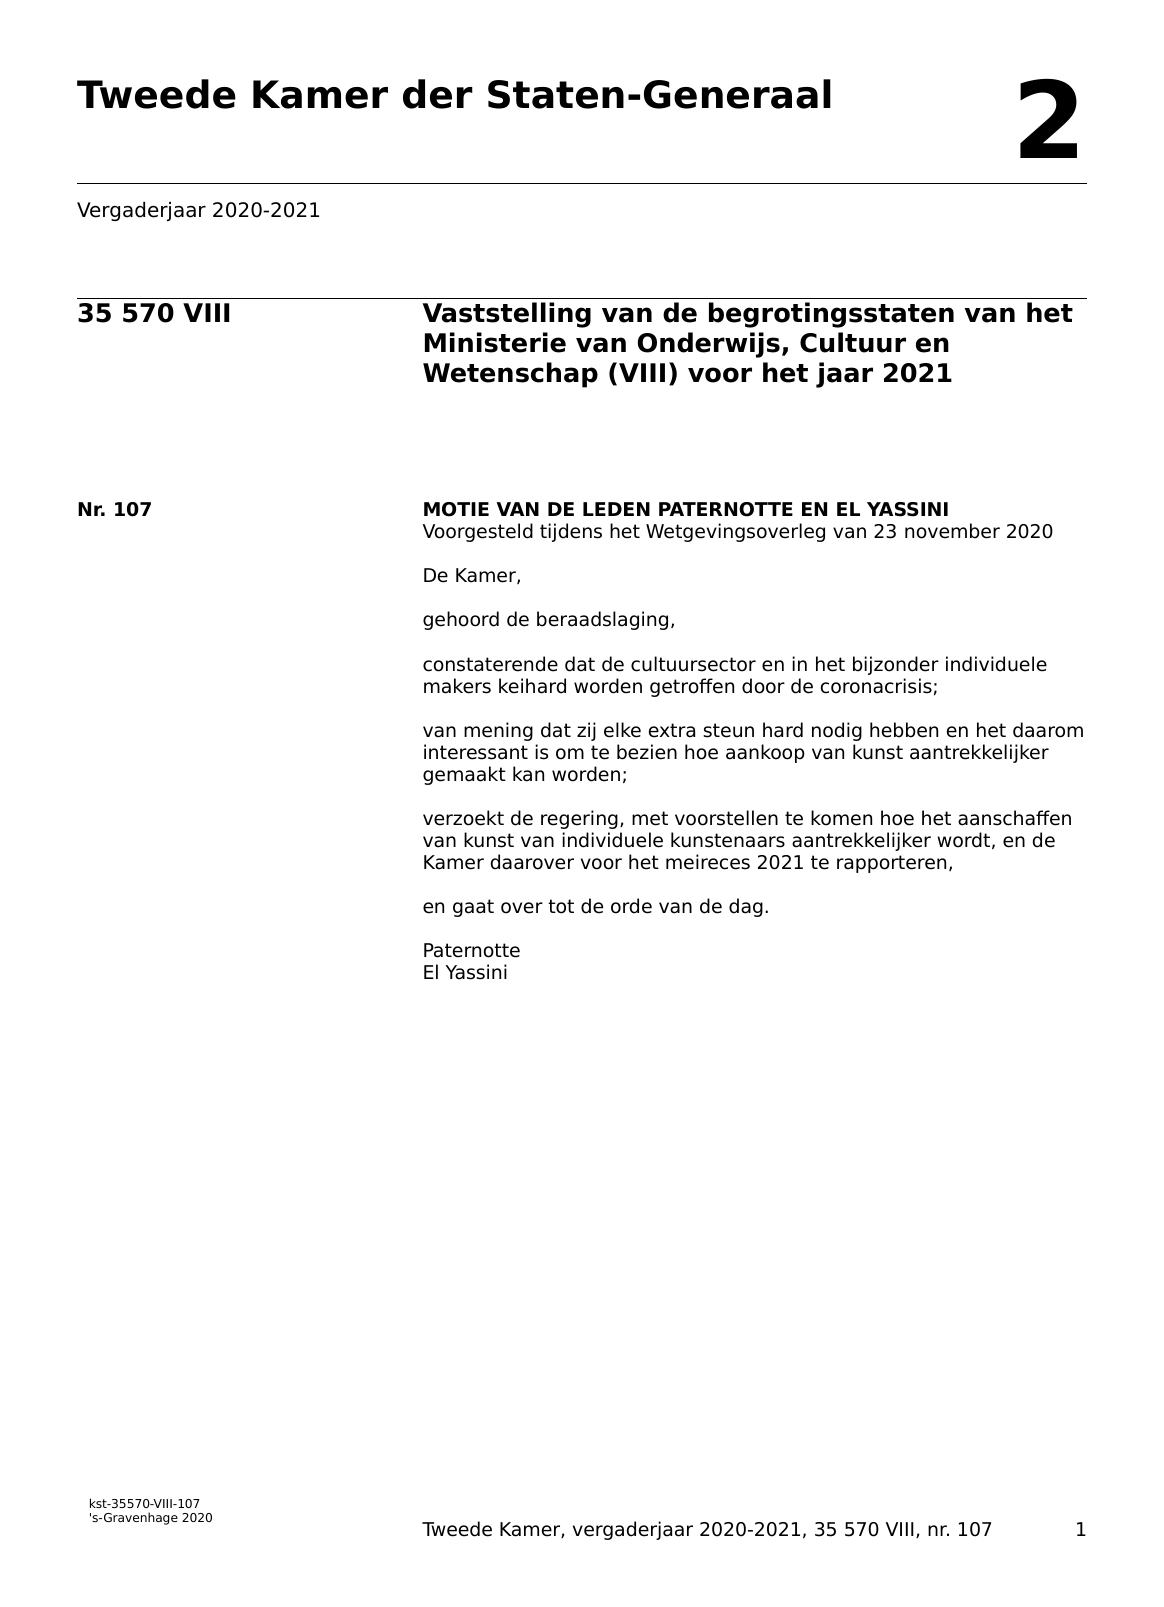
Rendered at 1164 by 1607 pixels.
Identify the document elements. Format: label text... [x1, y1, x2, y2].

text van mening dat zij elke extra steun hard nodig hebben en het daarom interessant is om te bezien hoe aankoop van kunst aantrekkelijker gemaakt kan worden; [422, 720, 1087, 786]
subtitle 35 570 VIII Vaststelling van de begrotingsstaten van het Ministerie van Onderwijs, Cultuur en Wetenschap (VIII) voor het jaar 2021 [77, 299, 1087, 388]
table_header Tweede Kamer der Staten-Generaal [77, 59, 886, 183]
table_cell Vergaderjaar 2020-2021 [77, 184, 1087, 298]
text 's-Gravenhage 2020 [88, 1511, 323, 1525]
text Paternotte [422, 940, 1087, 962]
text De Kamer, [422, 565, 1087, 587]
text El Yassini [422, 962, 1087, 984]
text en gaat over tot de orde van de dag. [422, 896, 1087, 918]
text Voorgesteld tijdens het Wetgevingsoverleg van 23 november 2020 [422, 521, 1087, 543]
text kst-35570-VIII-107 [88, 1497, 323, 1511]
text constaterende dat de cultuursector en in het bijzonder individuele makers keihard worden getroffen door de coronacrisis; [422, 653, 1087, 697]
text gehoord de beraadslaging, [422, 609, 1087, 631]
text verzoekt de regering, met voorstellen te komen hoe het aanschaffen van kunst van individuele kunstenaars aantrekkelijker wordt, en de Kamer daarover voor het meireces 2021 te rapporteren, [422, 808, 1087, 874]
subtitle Nr. 107 MOTIE VAN DE LEDEN PATERNOTTE EN EL YASSINI [77, 499, 1087, 521]
table_header 2 [886, 59, 1087, 183]
